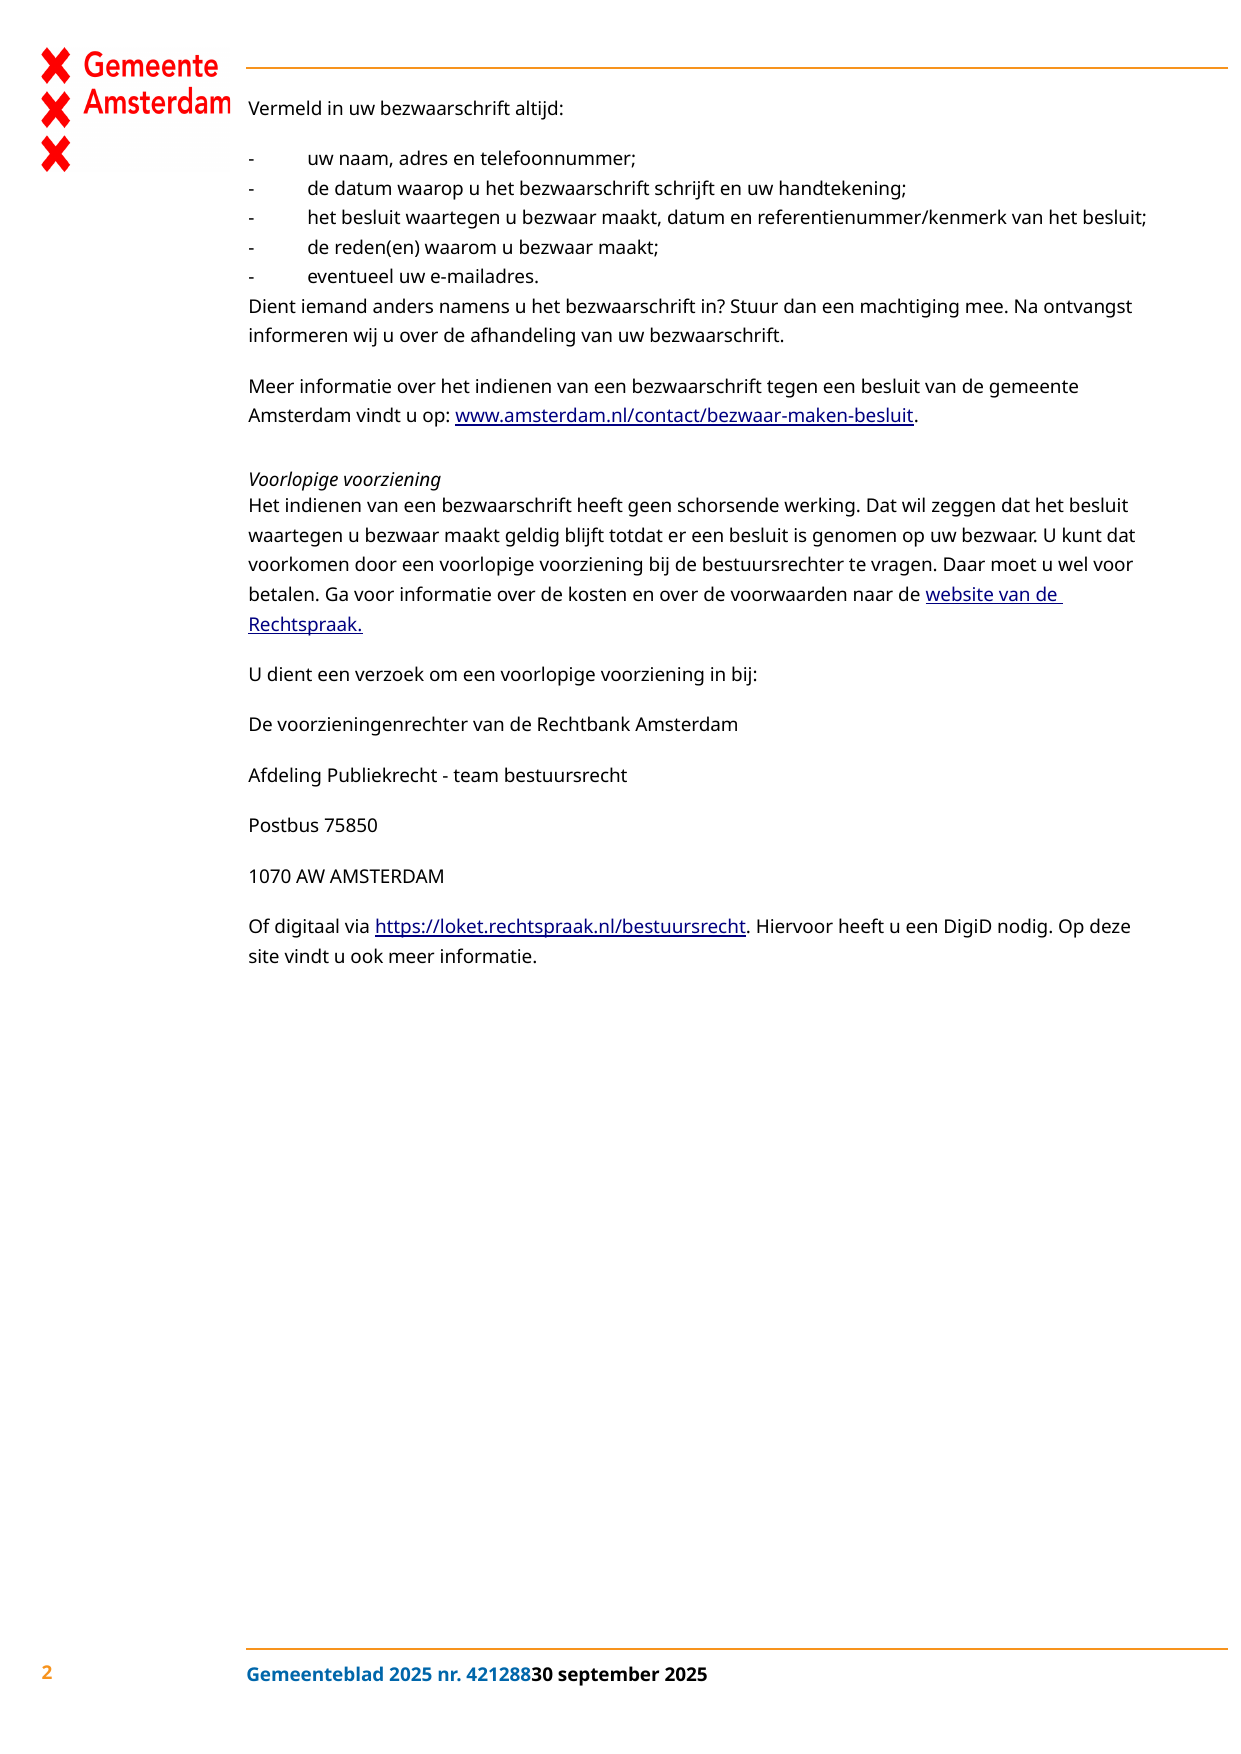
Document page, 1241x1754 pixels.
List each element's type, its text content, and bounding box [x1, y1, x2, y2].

list de reden(en) waarom u bezwaar maakt; [248, 234, 1152, 260]
text Of digitaal via https://loket.rechtspraak.nl/bestuursrecht. Hiervoor heeft u een DigiD nodig. Op deze site vindt u ook meer informatie. [248, 913, 1152, 968]
picture [41, 47, 231, 172]
text 1070 AW AMSTERDAM [248, 863, 1152, 888]
text Meer informatie over het indienen van een bezwaarschrift tegen een besluit van de gemeente Amsterdam vindt u op: www.amsterdam.nl/contact/bezwaar-maken-besluit. [248, 373, 1152, 428]
text Voorlopige voorziening [248, 467, 1152, 492]
text Dient iemand anders namens u het bezwaarschrift in? Stuur dan een machtiging mee. Na ontvangst informeren wij u over de afhandeling van uw bezwaarschrift. [248, 293, 1152, 348]
list uw naam, adres en telefoonnummer; [248, 145, 1152, 171]
text Postbus 75850 [248, 812, 1152, 838]
text U dient een verzoek om een voorlopige voorziening in bij: [248, 661, 1152, 687]
text Het indienen van een bezwaarschrift heeft geen schorsende werking. Dat wil zeggen dat het besluit waartegen u bezwaar maakt geldig blijft totdat er een besluit is genomen op uw bezwaar. U kunt dat voorkomen door een voorlopige voorziening bij de bestuursrechter te vragen. Daar moet u wel voor betalen. Ga voor informatie over de kosten en over de voorwaarden naar de website van de Rechtspraak. [248, 492, 1152, 636]
text Vermeld in uw bezwaarschrift altijd: [248, 95, 1152, 121]
list eventueel uw e-mailadres. [248, 263, 1152, 289]
list de datum waarop u het bezwaarschrift schrijft en uw handtekening; [248, 175, 1152, 201]
list het besluit waartegen u bezwaar maakt, datum en referentienummer/kenmerk van het besluit; [248, 204, 1152, 230]
text De voorzieningenrechter van de Rechtbank Amsterdam [248, 712, 1152, 737]
text Afdeling Publiekrecht - team bestuursrecht [248, 762, 1152, 788]
